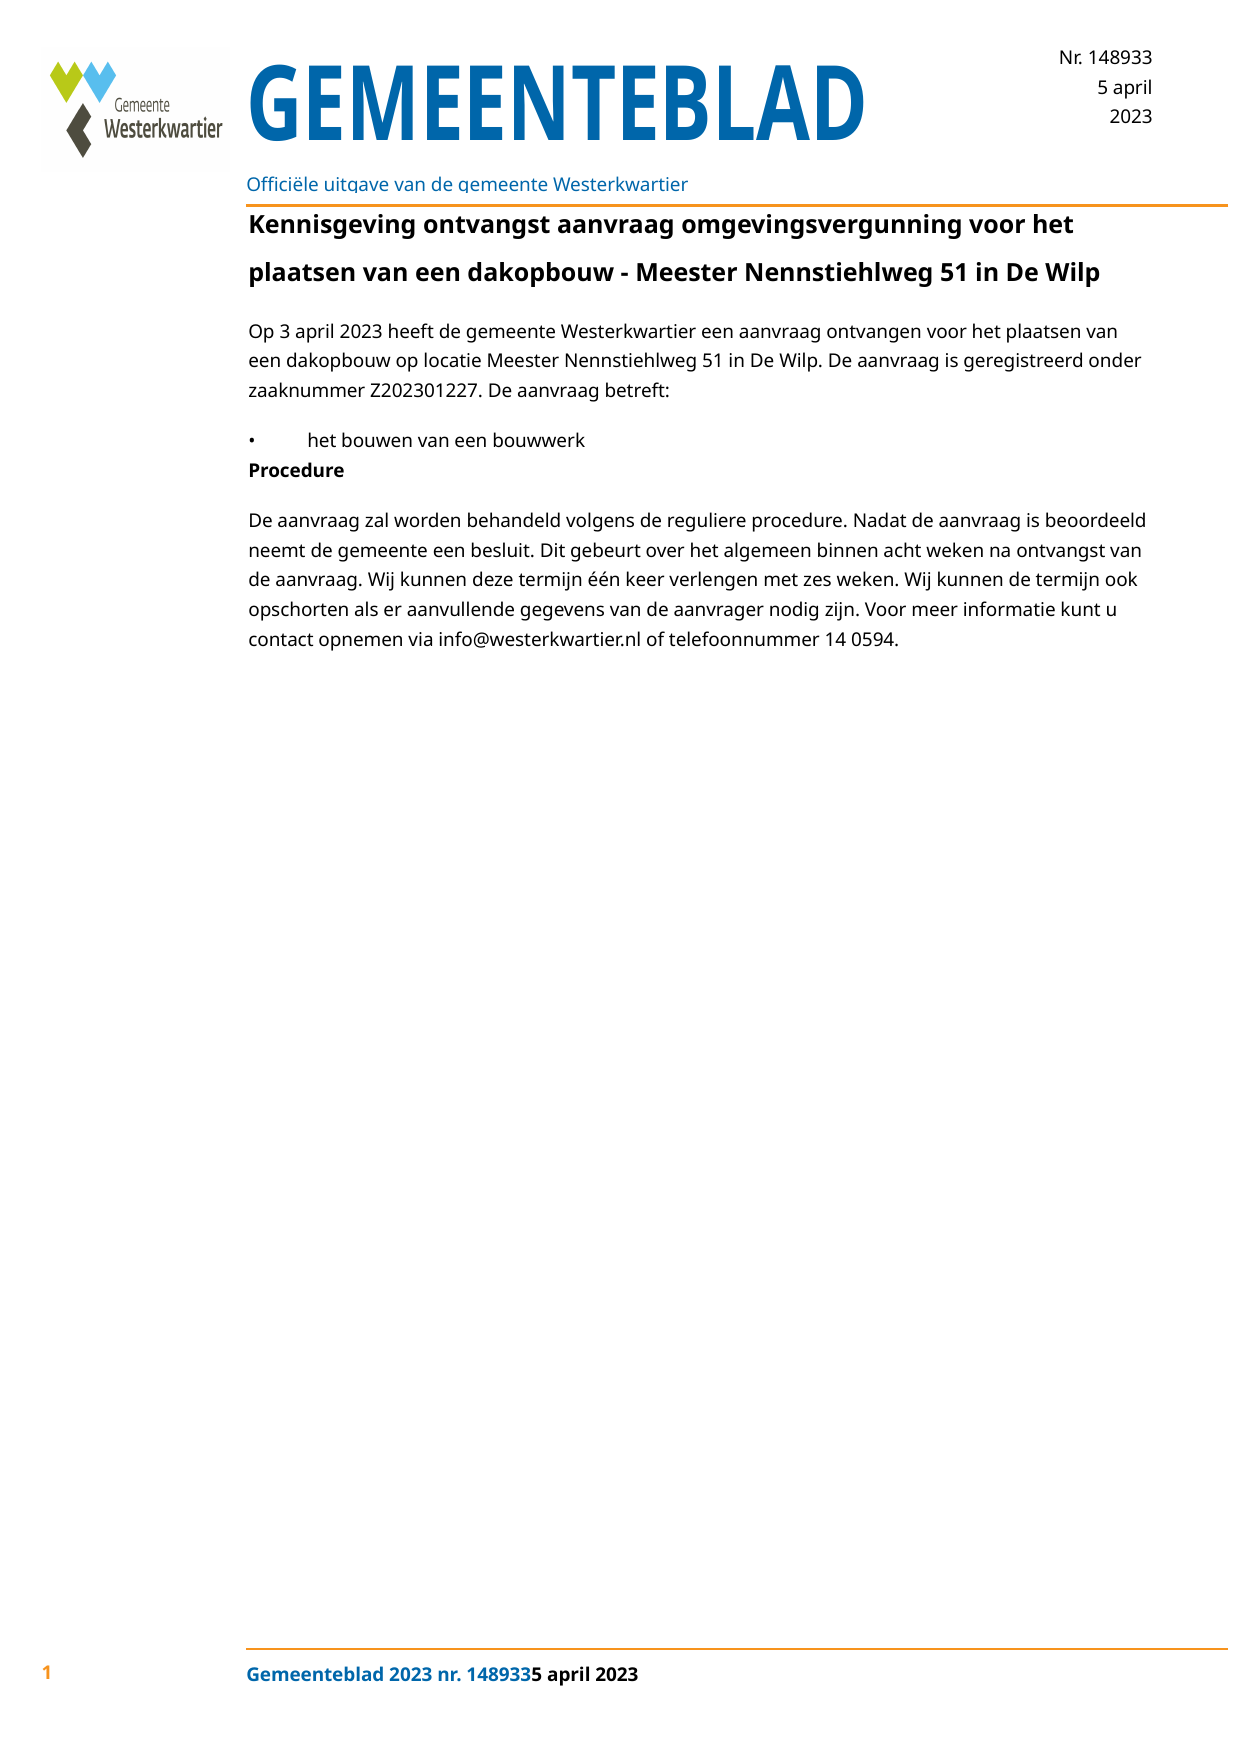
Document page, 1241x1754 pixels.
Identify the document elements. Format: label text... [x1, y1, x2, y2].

picture [41, 47, 231, 172]
text Procedure [248, 457, 1152, 483]
text Op 3 april 2023 heeft de gemeente Westerkwartier een aanvraag ontvangen voor het plaatsen van een dakopbouw op locatie Meester Nennstiehlweg 51 in De Wilp. De aanvraag is geregistreerd onder zaaknummer Z202301227. De aanvraag betreft: [248, 318, 1152, 403]
text Kennisgeving ontvangst aanvraag omgevingsvergunning voor het plaatsen van een dakopbouw - Meester Nennstiehlweg 51 in De Wilp [248, 207, 1152, 288]
text De aanvraag zal worden behandeld volgens de reguliere procedure. Nadat de aanvraag is beoordeeld neemt de gemeente een besluit. Dit gebeurt over het algemeen binnen acht weken na ontvangst van de aanvraag. Wij kunnen deze termijn één keer verlengen met zes weken. Wij kunnen de termijn ook opschorten als er aanvullende gegevens van de aanvrager nodig zijn. Voor meer informatie kunt u contact opnemen via info@westerkwartier.nl of telefoonnummer 14 0594. [248, 507, 1152, 652]
list het bouwen van een bouwwerk [248, 427, 1152, 453]
